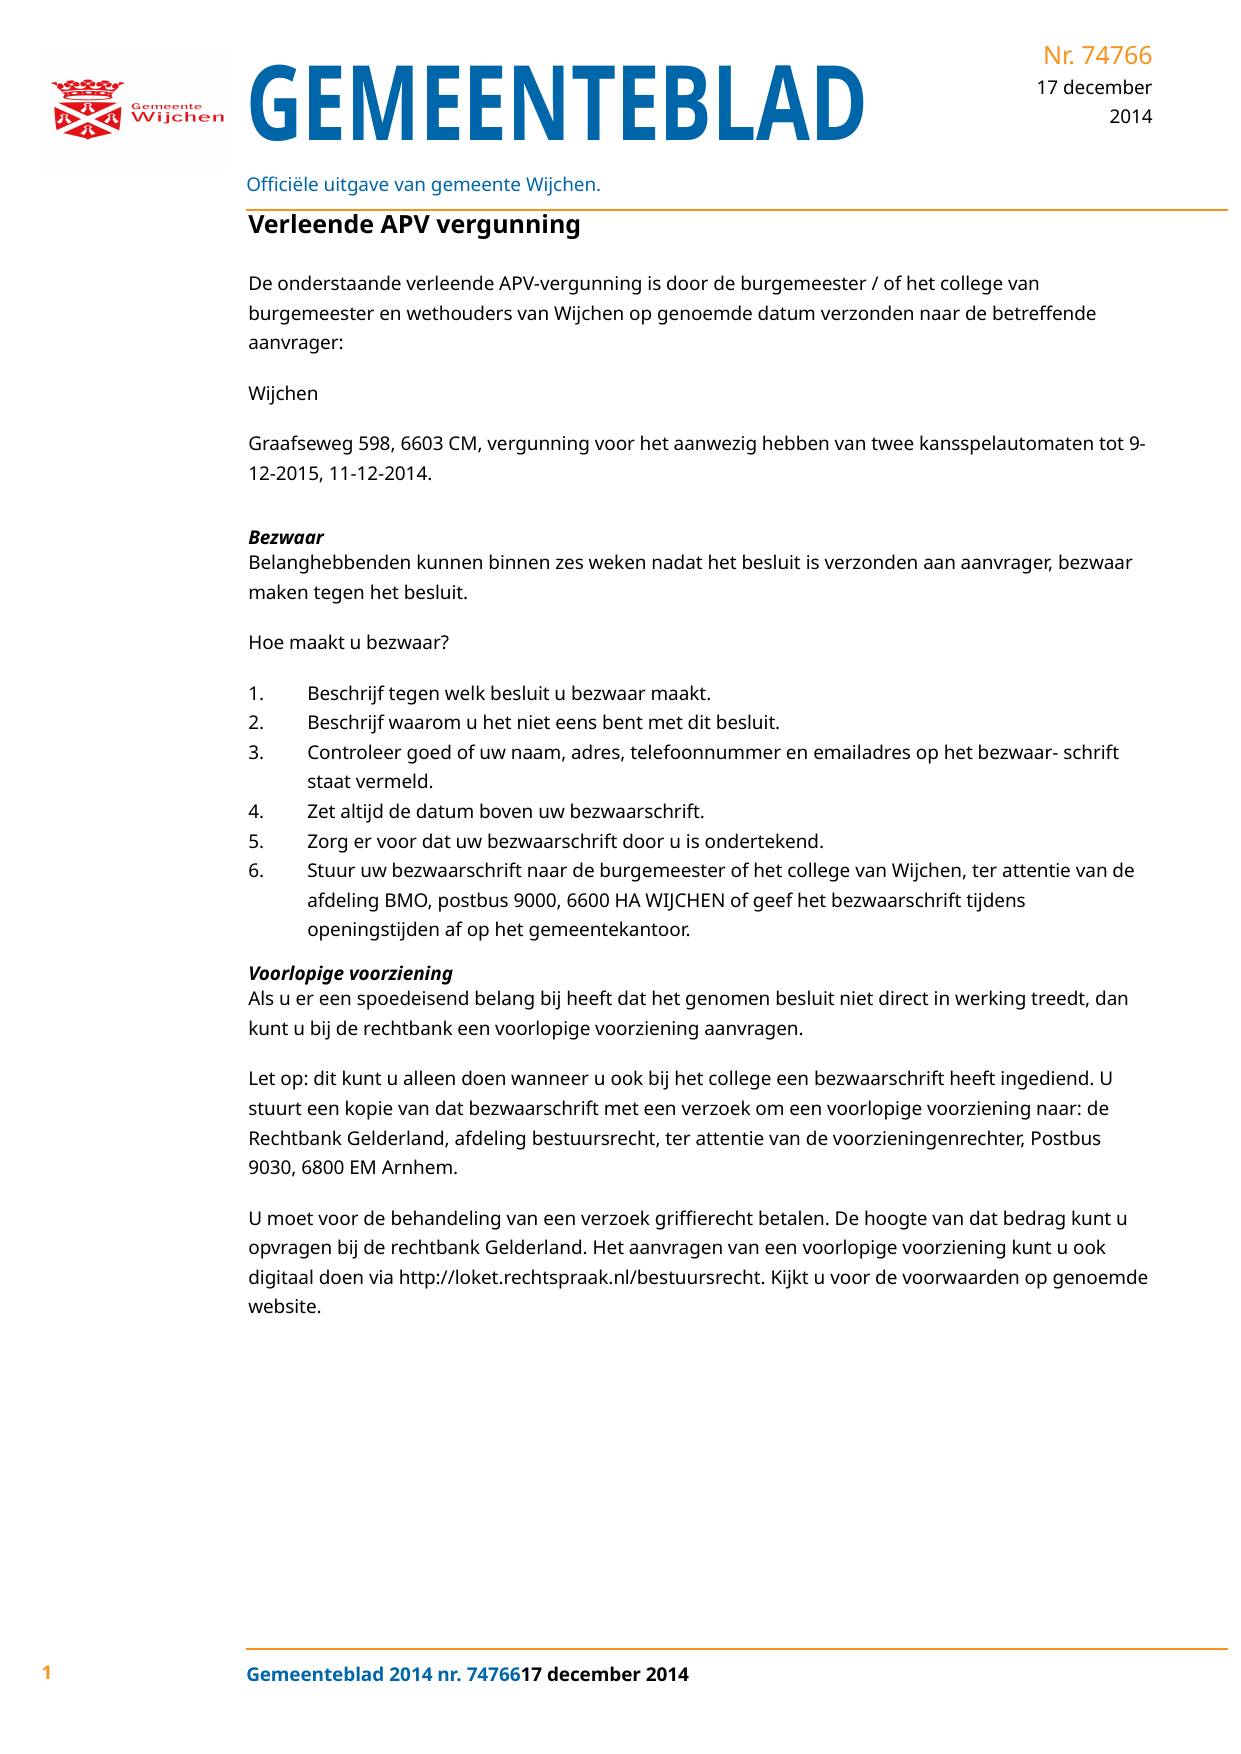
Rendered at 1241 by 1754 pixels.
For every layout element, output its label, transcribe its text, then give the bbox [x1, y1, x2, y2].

list Beschrijf tegen welk besluit u bezwaar maakt. [248, 680, 1152, 706]
text Hoe maakt u bezwaar? [248, 629, 1152, 655]
list Beschrijf waarom u het niet eens bent met dit besluit. [248, 709, 1152, 735]
text Belanghebbenden kunnen binnen zes weken nadat het besluit is verzonden aan aanvrager, bezwaar maken tegen het besluit. [248, 549, 1152, 605]
list Stuur uw bezwaarschrift naar de burgemeester of het college van Wijchen, ter attentie van de afdeling BMO, postbus 9000, 6600 HA WIJCHEN of geef het bezwaarschrift tijdens openingstijden af op het gemeentekantoor. [248, 857, 1152, 942]
list Controleer goed of uw naam, adres, telefoonnummer en emailadres op het bezwaar- schrift staat vermeld. [248, 739, 1152, 794]
text De onderstaande verleende APV-vergunning is door de burgemeester / of het college van burgemeester en wethouders van Wijchen op genoemde datum verzonden naar de betreffende aanvrager: [248, 270, 1152, 355]
text Let op: dit kunt u alleen doen wanneer u ook bij het college een bezwaarschrift heeft ingediend. U stuurt een kopie van dat bezwaarschrift met een verzoek om een voorlopige voorziening naar: de Rechtbank Gelderland, afdeling bestuursrecht, ter attentie van de voorzieningenrechter, Postbus 9030, 6800 EM Arnhem. [248, 1066, 1152, 1180]
text Wijchen [248, 380, 1152, 406]
list Zet altijd de datum boven uw bezwaarschrift. [248, 798, 1152, 824]
text Verleende APV vergunning [248, 211, 1152, 241]
text U moet voor de behandeling van een verzoek griffierecht betalen. De hoogte van dat bedrag kunt u opvragen bij de rechtbank Gelderland. Het aanvragen van een voorlopige voorziening kunt u ook digitaal doen via http://loket.rechtspraak.nl/bestuursrecht. Kijkt u voor de voorwaarden op genoemde website. [248, 1205, 1152, 1319]
text Voorlopige voorziening [248, 960, 1152, 986]
text Als u er een spoedeisend belang bij heeft dat het genomen besluit niet direct in werking treedt, dan kunt u bij de rechtbank een voorlopige voorziening aanvragen. [248, 986, 1152, 1041]
text Bezwaar [248, 524, 1152, 549]
picture [41, 47, 231, 172]
list Zorg er voor dat uw bezwaarschrift door u is ondertekend. [248, 828, 1152, 854]
text Graafseweg 598, 6603 CM, vergunning voor het aanwezig hebben van twee kansspelautomaten tot 9-12-2015, 11-12-2014. [248, 430, 1152, 486]
